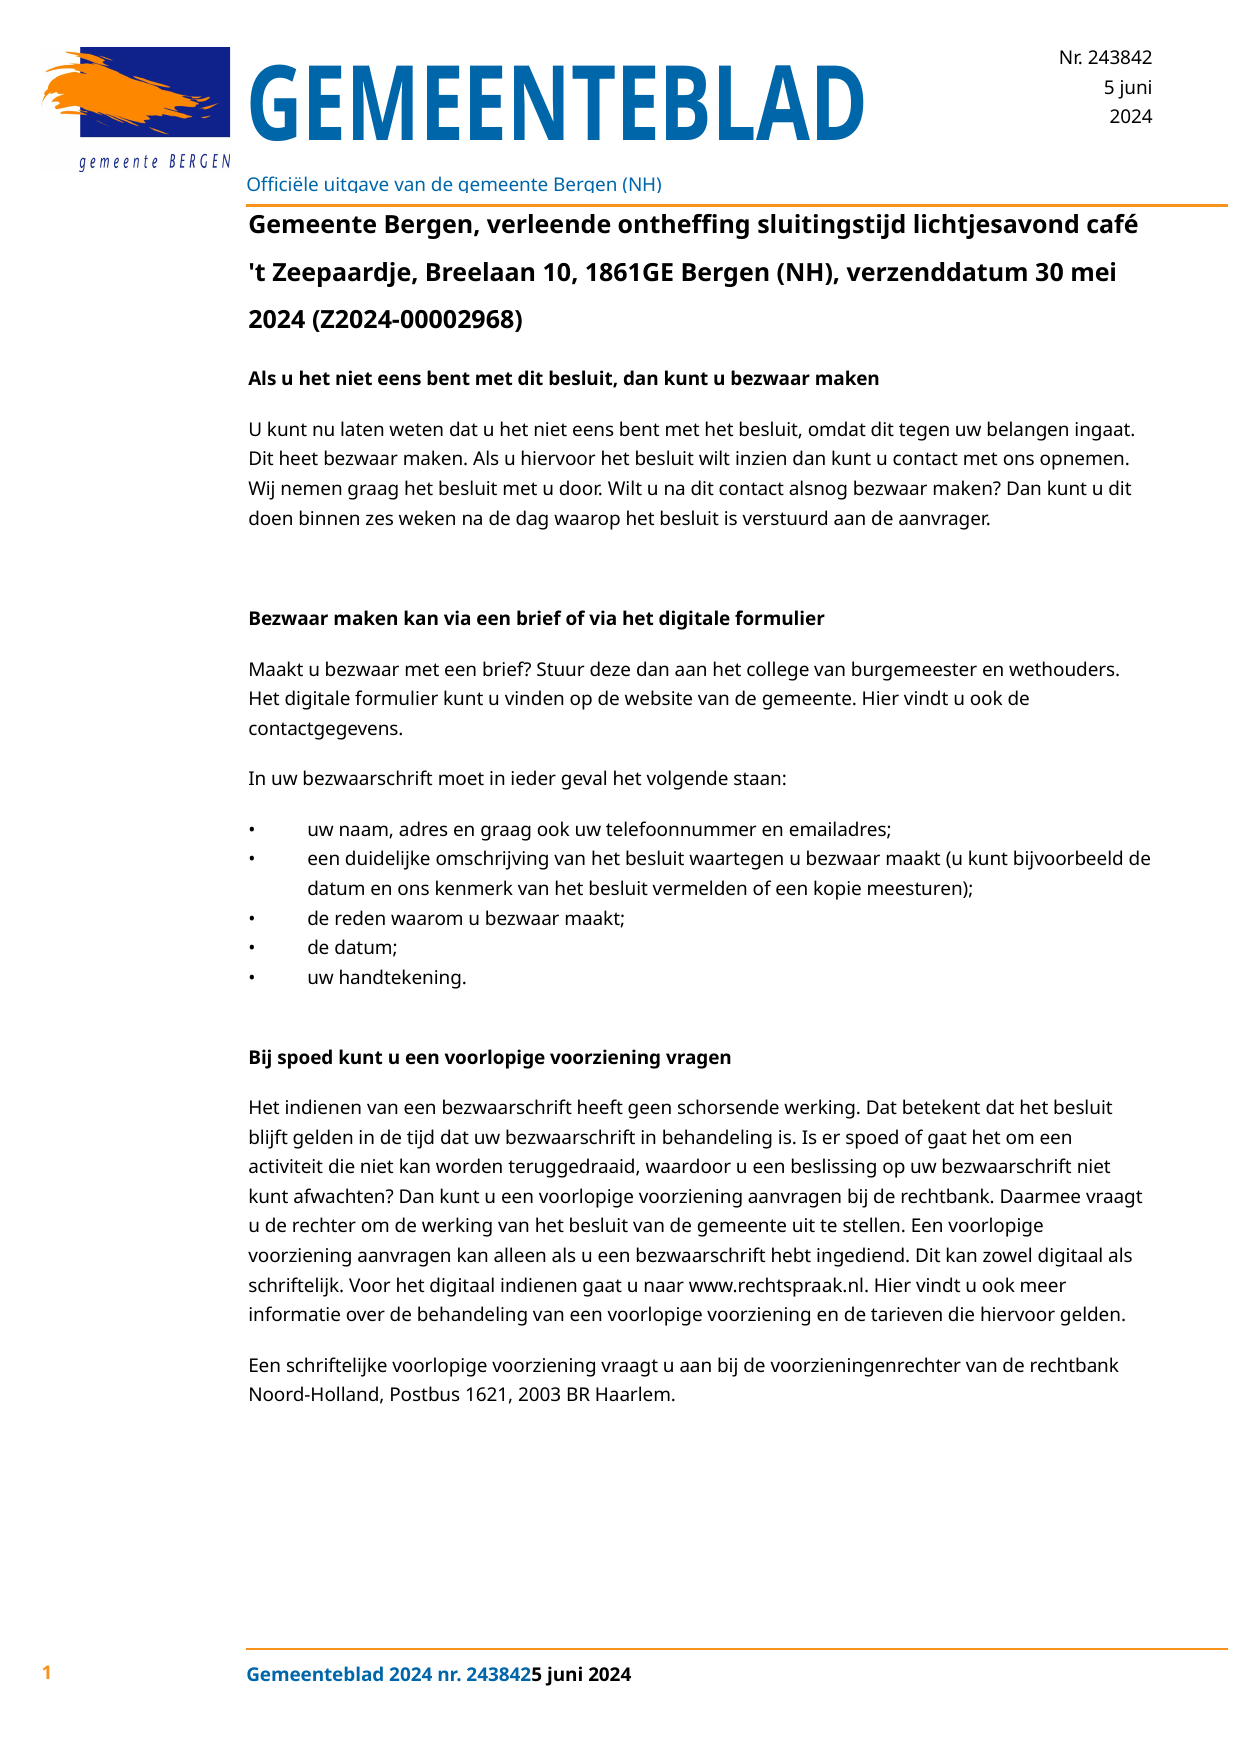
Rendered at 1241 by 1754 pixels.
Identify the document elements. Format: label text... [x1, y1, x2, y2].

list uw handtekening. [248, 964, 1152, 989]
text U kunt nu laten weten dat u het niet eens bent met het besluit, omdat dit tegen uw belangen ingaat. Dit heet bezwaar maken. Als u hiervoor het besluit wilt inzien dan kunt u contact met ons opnemen. Wij nemen graag het besluit met u door. Wilt u na dit contact alsnog bezwaar maken? Dan kunt u dit doen binnen zes weken na de dag waarop het besluit is verstuurd aan de aanvrager. [248, 416, 1152, 530]
text Als u het niet eens bent met dit besluit, dan kunt u bezwaar maken [248, 366, 1152, 391]
list een duidelijke omschrijving van het besluit waartegen u bezwaar maakt (u kunt bijvoorbeeld de datum en ons kenmerk van het besluit vermelden of een kopie meesturen); [248, 846, 1152, 901]
list de reden waarom u bezwaar maakt; [248, 905, 1152, 930]
picture [41, 47, 231, 172]
text Maakt u bezwaar met een brief? Stuur deze dan aan het college van burgemeester en wethouders. Het digitale formulier kunt u vinden op de website van de gemeente. Hier vindt u ook de contactgegevens. [248, 656, 1152, 741]
text In uw bezwaarschrift moet in ieder geval het volgende staan: [248, 766, 1152, 791]
text Gemeente Bergen, verleende ontheffing sluitingstijd lichtjesavond café 't Zeepaardje, Breelaan 10, 1861GE Bergen (NH), verzenddatum 30 mei 2024 (Z2024-00002968) [248, 207, 1152, 336]
text Het indienen van een bezwaarschrift heeft geen schorsende werking. Dat betekent dat het besluit blijft gelden in de tijd dat uw bezwaarschrift in behandeling is. Is er spoed of gaat het om een activiteit die niet kan worden teruggedraaid, waardoor u een beslissing op uw bezwaarschrift niet kunt afwachten? Dan kunt u een voorlopige voorziening aanvragen bij de rechtbank. Daarmee vraagt u de rechter om de werking van het besluit van de gemeente uit te stellen. Een voorlopige voorziening aanvragen kan alleen als u een bezwaarschrift hebt ingediend. Dit kan zowel digitaal als schriftelijk. Voor het digitaal indienen gaat u naar www.rechtspraak.nl. Hier vindt u ook meer informatie over de behandeling van een voorlopige voorziening en de tarieven die hiervoor gelden. [248, 1094, 1152, 1327]
text Bij spoed kunt u een voorlopige voorziening vragen [248, 1044, 1152, 1069]
list de datum; [248, 934, 1152, 960]
list uw naam, adres en graag ook uw telefoonnummer en emailadres; [248, 816, 1152, 842]
text Een schriftelijke voorlopige voorziening vraagt u aan bij de voorzieningenrechter van de rechtbank Noord-Holland, Postbus 1621, 2003 BR Haarlem. [248, 1352, 1152, 1407]
text Bezwaar maken kan via een brief of via het digitale formulier [248, 606, 1152, 631]
